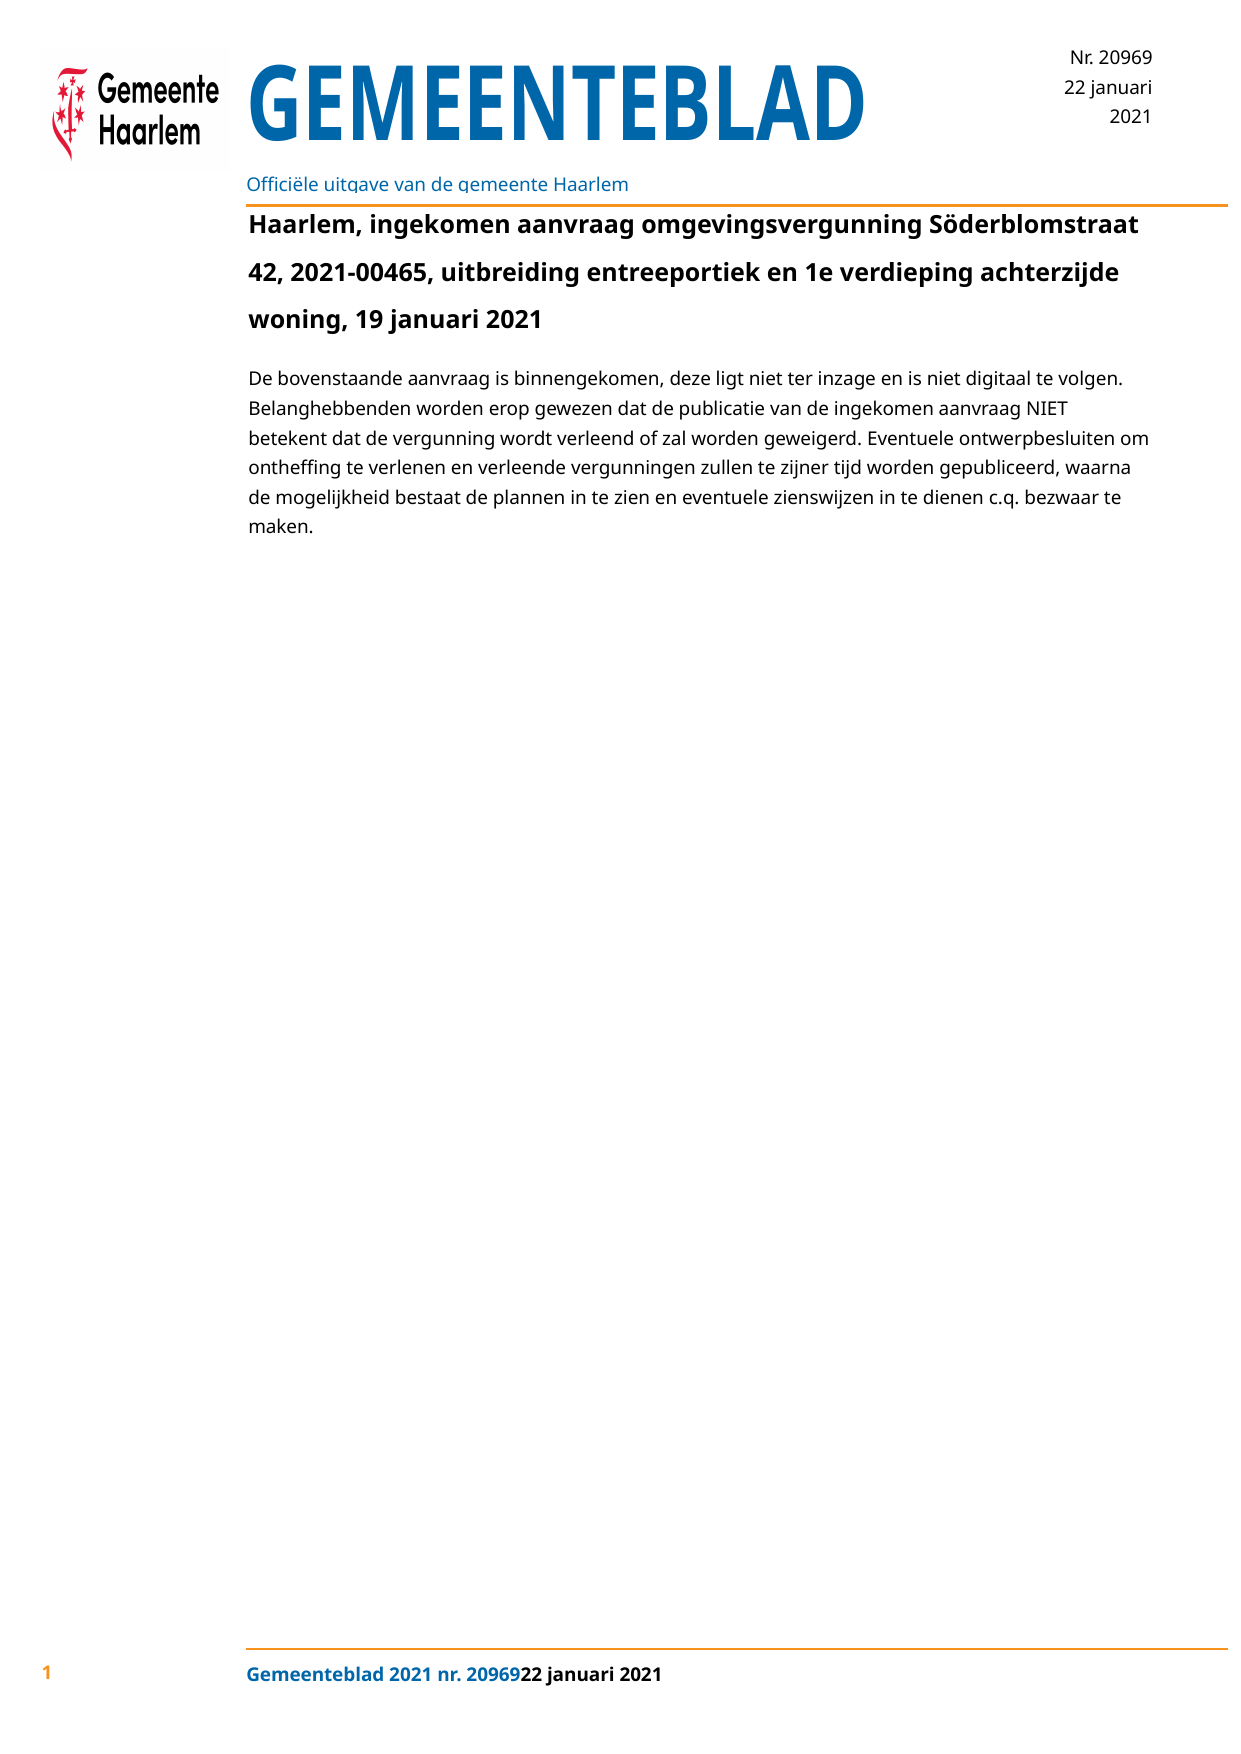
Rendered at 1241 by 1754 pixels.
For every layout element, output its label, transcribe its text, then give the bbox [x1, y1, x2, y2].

text De bovenstaande aanvraag is binnengekomen, deze ligt niet ter inzage en is niet digitaal te volgen. Belanghebbenden worden erop gewezen dat de publicatie van de ingekomen aanvraag NIET betekent dat de vergunning wordt verleend of zal worden geweigerd. Eventuele ontwerpbesluiten om ontheffing te verlenen en verleende vergunningen zullen te zijner tijd worden gepubliceerd, waarna de mogelijkheid bestaat de plannen in te zien en eventuele zienswijzen in te dienen c.q. bezwaar te maken. [248, 366, 1152, 539]
picture [41, 47, 231, 172]
text Haarlem, ingekomen aanvraag omgevingsvergunning Söderblomstraat 42, 2021-00465, uitbreiding entreeportiek en 1e verdieping achterzijde woning, 19 januari 2021 [248, 207, 1152, 336]
